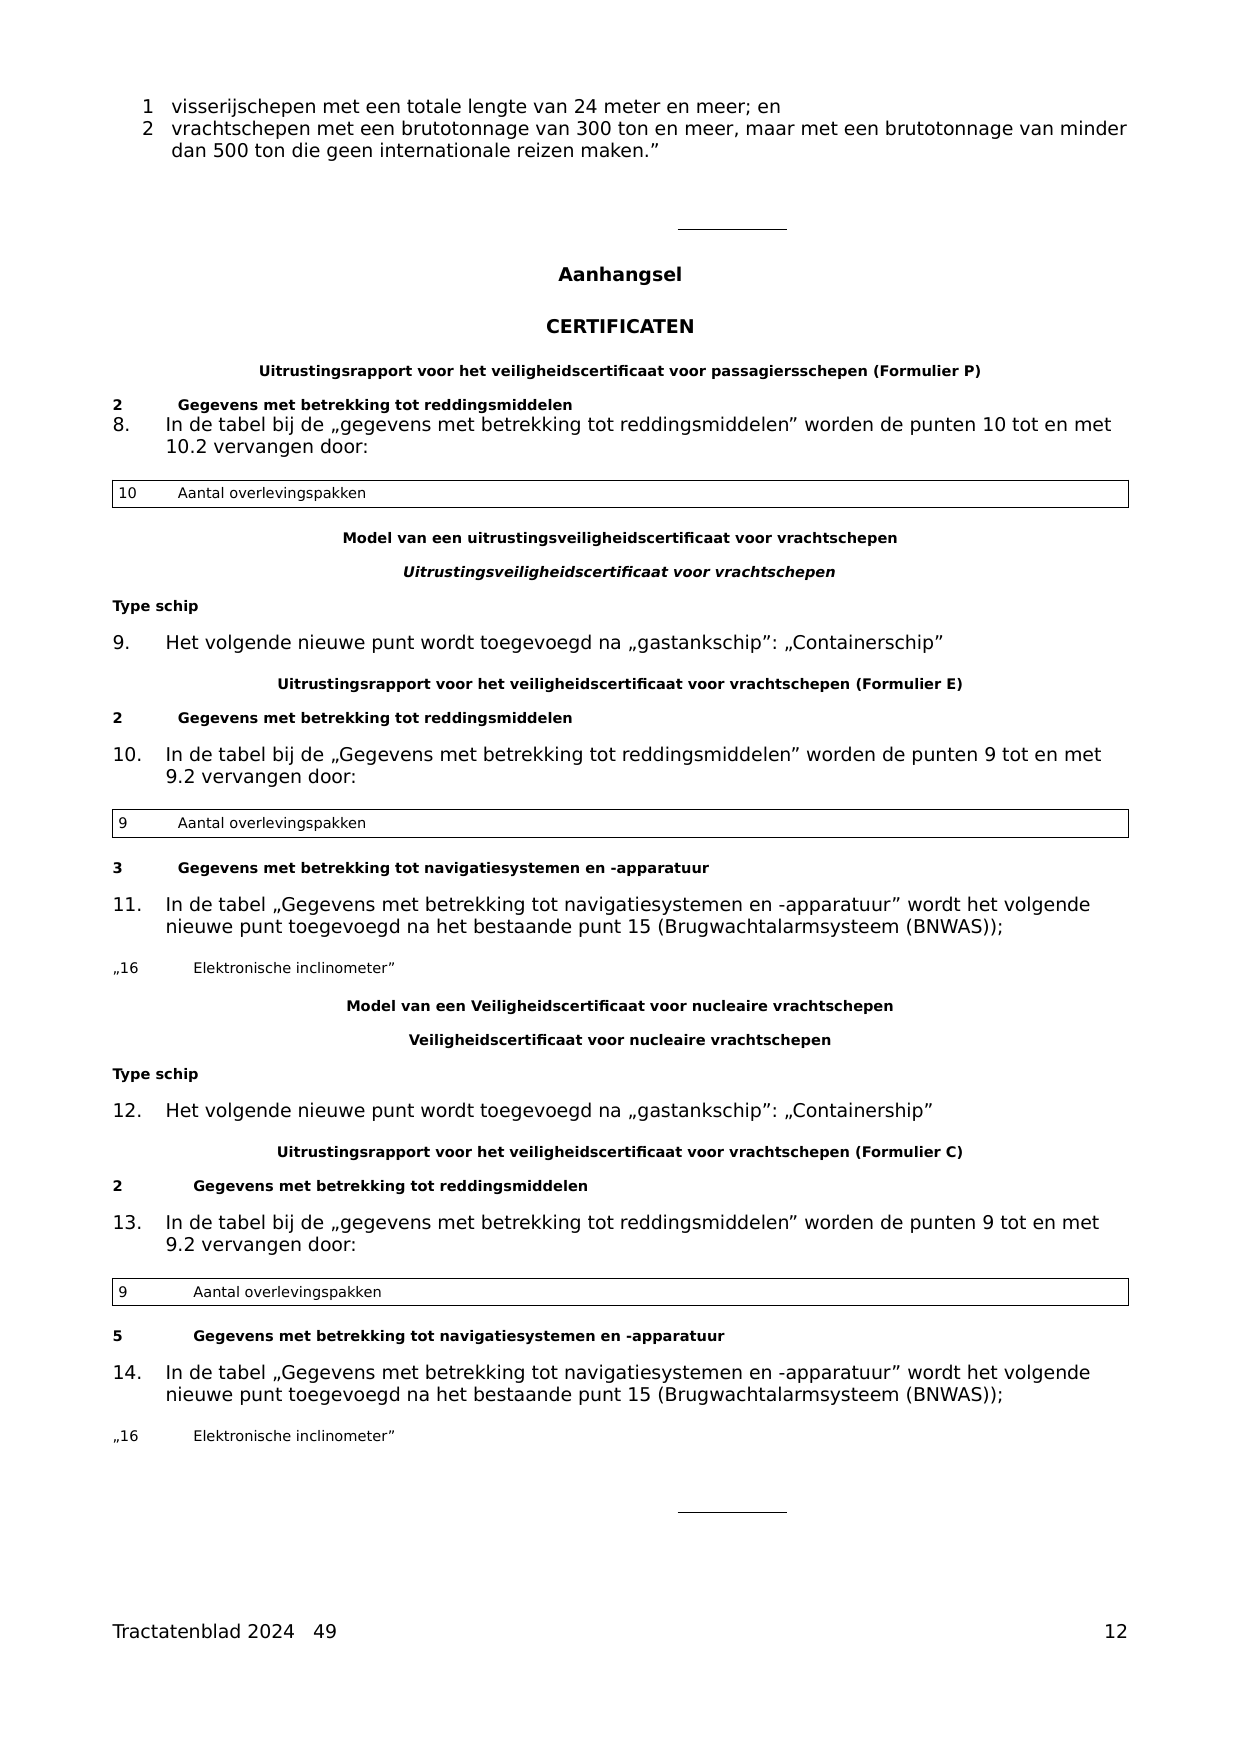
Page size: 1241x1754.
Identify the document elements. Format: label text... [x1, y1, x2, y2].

text 11. In de tabel „Gegevens met betrekking tot navigatiesystemen en -apparatuur” wordt het volgende nieuwe punt toegevoegd na het bestaande punt 15 (Brugwachtalarmsysteem (BNWAS)); [112, 894, 1128, 938]
table_cell [112, 547, 1128, 564]
table_cell [187, 1195, 1128, 1212]
table_cell [112, 1195, 187, 1212]
table_cell [187, 1345, 1128, 1362]
text 2 vrachtschepen met een brutotonnage van 300 ton en meer, maar met een brutotonnage van minder dan 500 ton die geen internationale reizen maken.” [142, 118, 1128, 162]
table_cell [172, 877, 1128, 894]
table_header Elektronische inclinometer” [187, 1428, 1128, 1445]
table_header Aantal overlevingspakken [172, 481, 1128, 507]
table_header Uitrustingsrapport voor het veiligheidscertificaat voor passagiersschepen (Formulier P) [112, 363, 1128, 380]
table_header 3 [112, 860, 172, 877]
table_cell 2 [112, 1178, 187, 1195]
table_cell [187, 1161, 1128, 1178]
table_header 9 [113, 1279, 187, 1305]
table_header 5 [112, 1328, 187, 1345]
subtitle CERTIFICATEN [112, 316, 1128, 338]
table_header 9 [113, 810, 172, 837]
text 14. In de tabel „Gegevens met betrekking tot navigatiesystemen en -apparatuur” wordt het volgende nieuwe punt toegevoegd na het bestaande punt 15 (Brugwachtalarmsysteem (BNWAS)); [112, 1362, 1128, 1406]
table_cell [172, 693, 1128, 709]
table_header Uitrustingsrapport voor het veiligheidscertificaat voor vrachtschepen (Formulier E) [112, 676, 1128, 693]
table_cell Gegevens met betrekking tot reddingsmiddelen [187, 1178, 1128, 1195]
table_header Gegevens met betrekking tot navigatiesystemen en -apparatuur [172, 860, 1128, 877]
table_cell Type schip [112, 598, 1128, 615]
table_header Aantal overlevingspakken [172, 810, 1128, 837]
table_cell [112, 727, 172, 743]
table_cell Gegevens met betrekking tot reddingsmiddelen [172, 710, 1128, 727]
table_cell Type schip [112, 1066, 1128, 1083]
table_header Elektronische inclinometer” [187, 960, 1128, 976]
table_cell [112, 1345, 187, 1362]
subtitle Aanhangsel [112, 264, 1128, 286]
table_cell Veiligheidscertificaat voor nucleaire vrachtschepen [112, 1032, 1128, 1049]
table_header Aantal overlevingspakken [187, 1279, 1128, 1305]
table_header Model van een uitrustingsveiligheidscertificaat voor vrachtschepen [112, 530, 1128, 547]
text 8. In de tabel bij de „gegevens met betrekking tot reddingsmiddelen” worden de punten 10 tot en met 10.2 vervangen door: [112, 414, 1128, 458]
table_header 10 [113, 481, 172, 507]
text 13. In de tabel bij de „gegevens met betrekking tot reddingsmiddelen” worden de punten 9 tot en met 9.2 vervangen door: [112, 1212, 1128, 1256]
table_cell 2 [112, 397, 172, 414]
table_cell [112, 1083, 1128, 1100]
table_cell [112, 1049, 1128, 1066]
table_cell [112, 615, 1128, 632]
table_header „16 [112, 1428, 187, 1445]
table_cell 2 [112, 710, 172, 727]
table_cell [112, 1015, 172, 1032]
table_header „16 [112, 960, 187, 976]
table_cell [172, 727, 1128, 743]
text 10. In de tabel bij de „Gegevens met betrekking tot reddingsmiddelen” worden de punten 9 tot en met 9.2 vervangen door: [112, 743, 1128, 787]
table_cell [112, 877, 172, 894]
text 9. Het volgende nieuwe punt wordt toegevoegd na „gastankschip”: „Containerschip” [112, 632, 1128, 654]
table_cell Uitrustingsveiligheidscertificaat voor vrachtschepen [112, 564, 1128, 581]
table_header Uitrustingsrapport voor het veiligheidscertificaat voor vrachtschepen (Formulier C) [112, 1144, 1128, 1161]
table_cell [112, 1161, 187, 1178]
table_cell [112, 380, 1128, 397]
table_header Gegevens met betrekking tot navigatiesystemen en -apparatuur [187, 1328, 1128, 1345]
text 12. Het volgende nieuwe punt wordt toegevoegd na „gastankschip”: „Containership” [112, 1100, 1128, 1122]
table_header Model van een Veiligheidscertificaat voor nucleaire vrachtschepen [112, 998, 1128, 1015]
table_cell [172, 1015, 1128, 1032]
table_cell Gegevens met betrekking tot reddingsmiddelen [172, 397, 1128, 414]
table_cell [112, 693, 172, 709]
text 1 visserijschepen met een totale lengte van 24 meter en meer; en [142, 96, 1128, 118]
table_cell [112, 581, 1128, 598]
